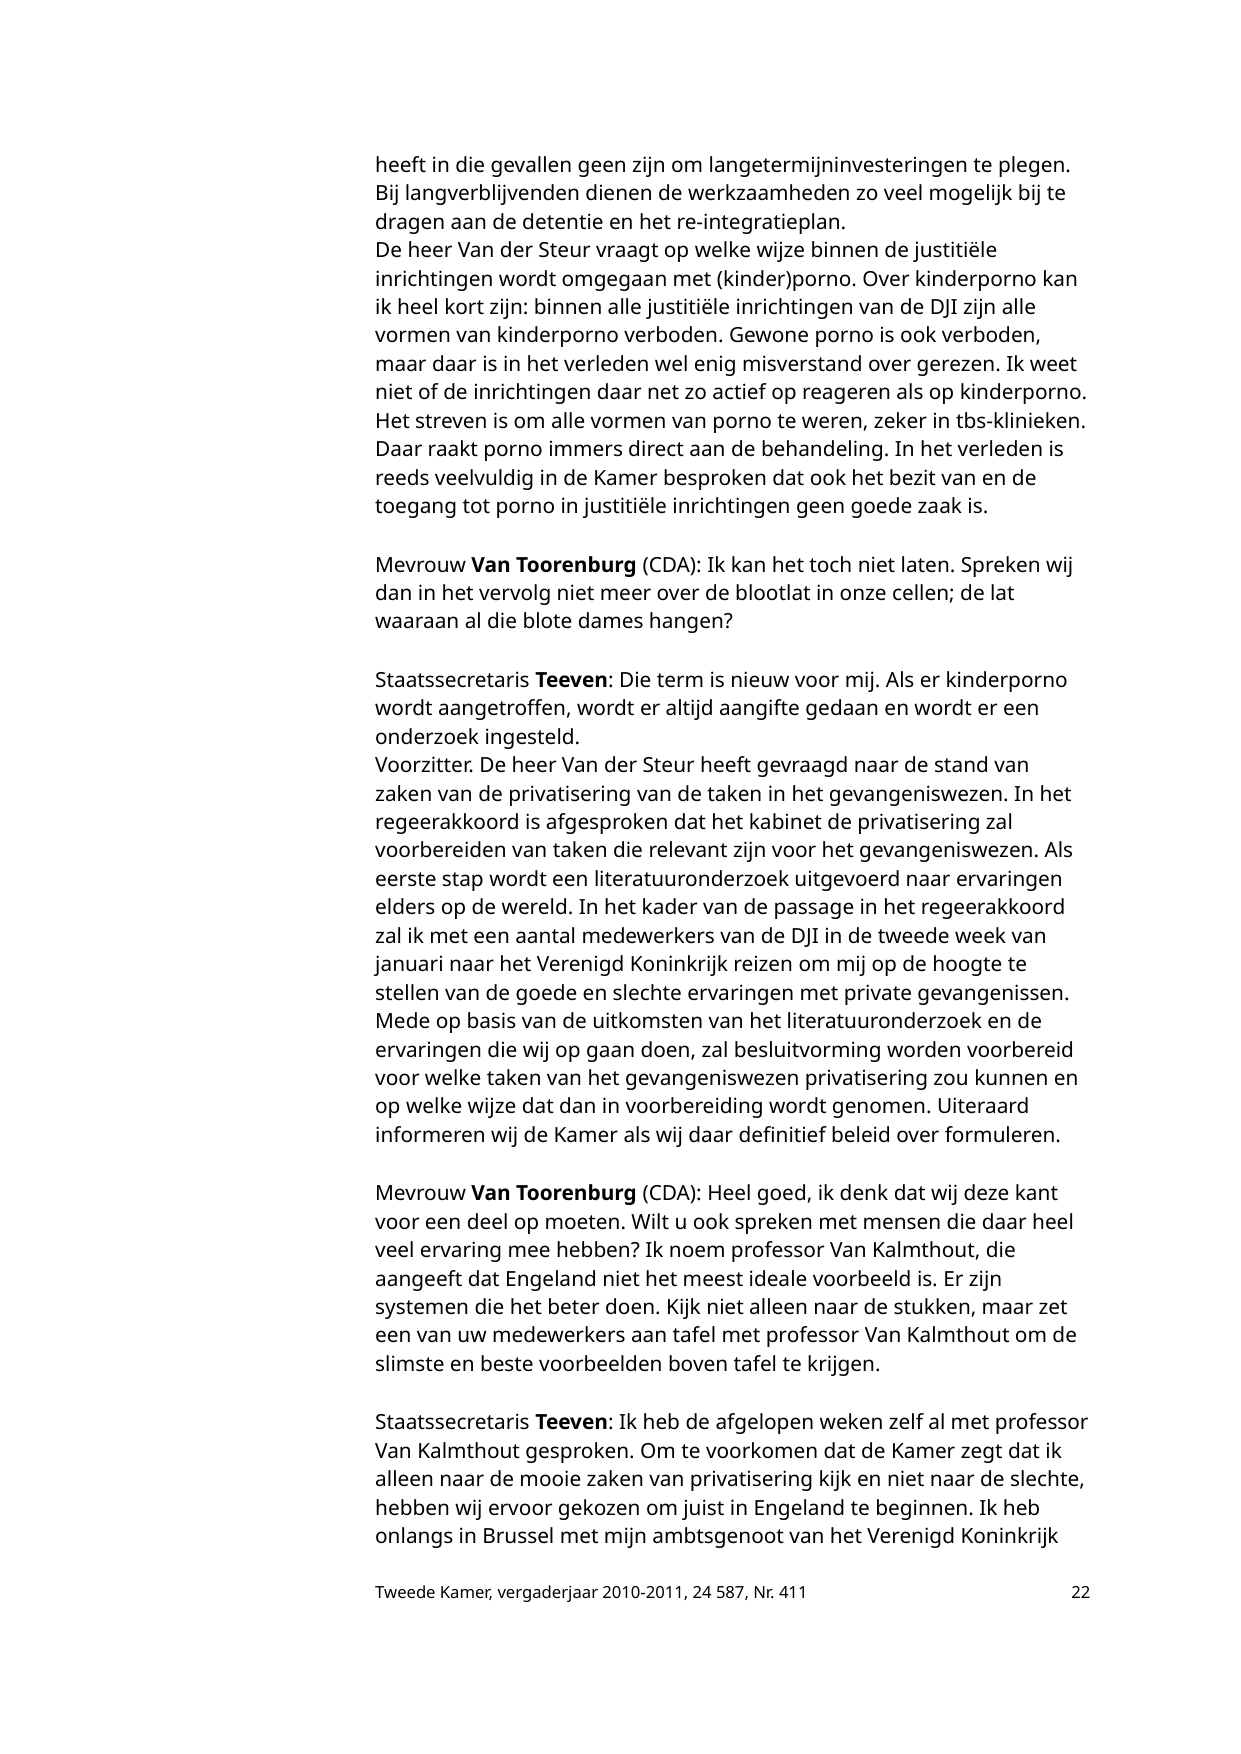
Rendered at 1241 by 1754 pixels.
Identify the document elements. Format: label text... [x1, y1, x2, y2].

text Voorzitter. De heer Van der Steur heeft gevraagd naar de stand van zaken van de privatisering van de taken in het gevangeniswezen. In het regeerakkoord is afgesproken dat het kabinet de privatisering zal voorbereiden van taken die relevant zijn voor het gevangeniswezen. Als eerste stap wordt een literatuuronderzoek uitgevoerd naar ervaringen elders op de wereld. In het kader van de passage in het regeerakkoord zal ik met een aantal medewerkers van de DJI in de tweede week van januari naar het Verenigd Koninkrijk reizen om mij op de hoogte te stellen van de goede en slechte ervaringen met private gevangenissen. Mede op basis van de uitkomsten van het literatuuronderzoek en de ervaringen die wij op gaan doen, zal besluitvorming worden voorbereid voor welke taken van het gevangeniswezen privatisering zou kunnen en op welke wijze dat dan in voorbereiding wordt genomen. Uiteraard informeren wij de Kamer als wij daar definitief beleid over formuleren. [375, 750, 1090, 1148]
text Staatssecretaris Teeven: Die term is nieuw voor mij. Als er kinderporno wordt aangetroffen, wordt er altijd aangifte gedaan en wordt er een onderzoek ingesteld. [375, 665, 1090, 750]
text De heer Van der Steur vraagt op welke wijze binnen de justitiële inrichtingen wordt omgegaan met (kinder)porno. Over kinderporno kan ik heel kort zijn: binnen alle justitiële inrichtingen van de DJI zijn alle vormen van kinderporno verboden. Gewone porno is ook verboden, maar daar is in het verleden wel enig misverstand over gerezen. Ik weet niet of de inrichtingen daar net zo actief op reageren als op kinderporno. Het streven is om alle vormen van porno te weren, zeker in tbs-klinieken. Daar raakt porno immers direct aan de behandeling. In het verleden is reeds veelvuldig in de Kamer besproken dat ook het bezit van en de toegang tot porno in justitiële inrichtingen geen goede zaak is. [375, 235, 1090, 520]
text Staatssecretaris Teeven: Ik heb de afgelopen weken zelf al met professor Van Kalmthout gesproken. Om te voorkomen dat de Kamer zegt dat ik alleen naar de mooie zaken van privatisering kijk en niet naar de slechte, hebben wij ervoor gekozen om juist in Engeland te beginnen. Ik heb onlangs in Brussel met mijn ambtsgenoot van het Verenigd Koninkrijk [375, 1407, 1090, 1550]
text Mevrouw Van Toorenburg (CDA): Heel goed, ik denk dat wij deze kant voor een deel op moeten. Wilt u ook spreken met mensen die daar heel veel ervaring mee hebben? Ik noem professor Van Kalmthout, die aangeeft dat Engeland niet het meest ideale voorbeeld is. Er zijn systemen die het beter doen. Kijk niet alleen naar de stukken, maar zet een van uw medewerkers aan tafel met professor Van Kalmthout om de slimste en beste voorbeelden boven tafel te krijgen. [375, 1178, 1090, 1377]
text Mevrouw Van Toorenburg (CDA): Ik kan het toch niet laten. Spreken wij dan in het vervolg niet meer over de blootlat in onze cellen; de lat waaraan al die blote dames hangen? [375, 550, 1090, 635]
text heeft in die gevallen geen zijn om langetermijninvesteringen te plegen. Bij langverblijvenden dienen de werkzaamheden zo veel mogelijk bij te dragen aan de detentie en het re-integratieplan. [375, 150, 1090, 235]
